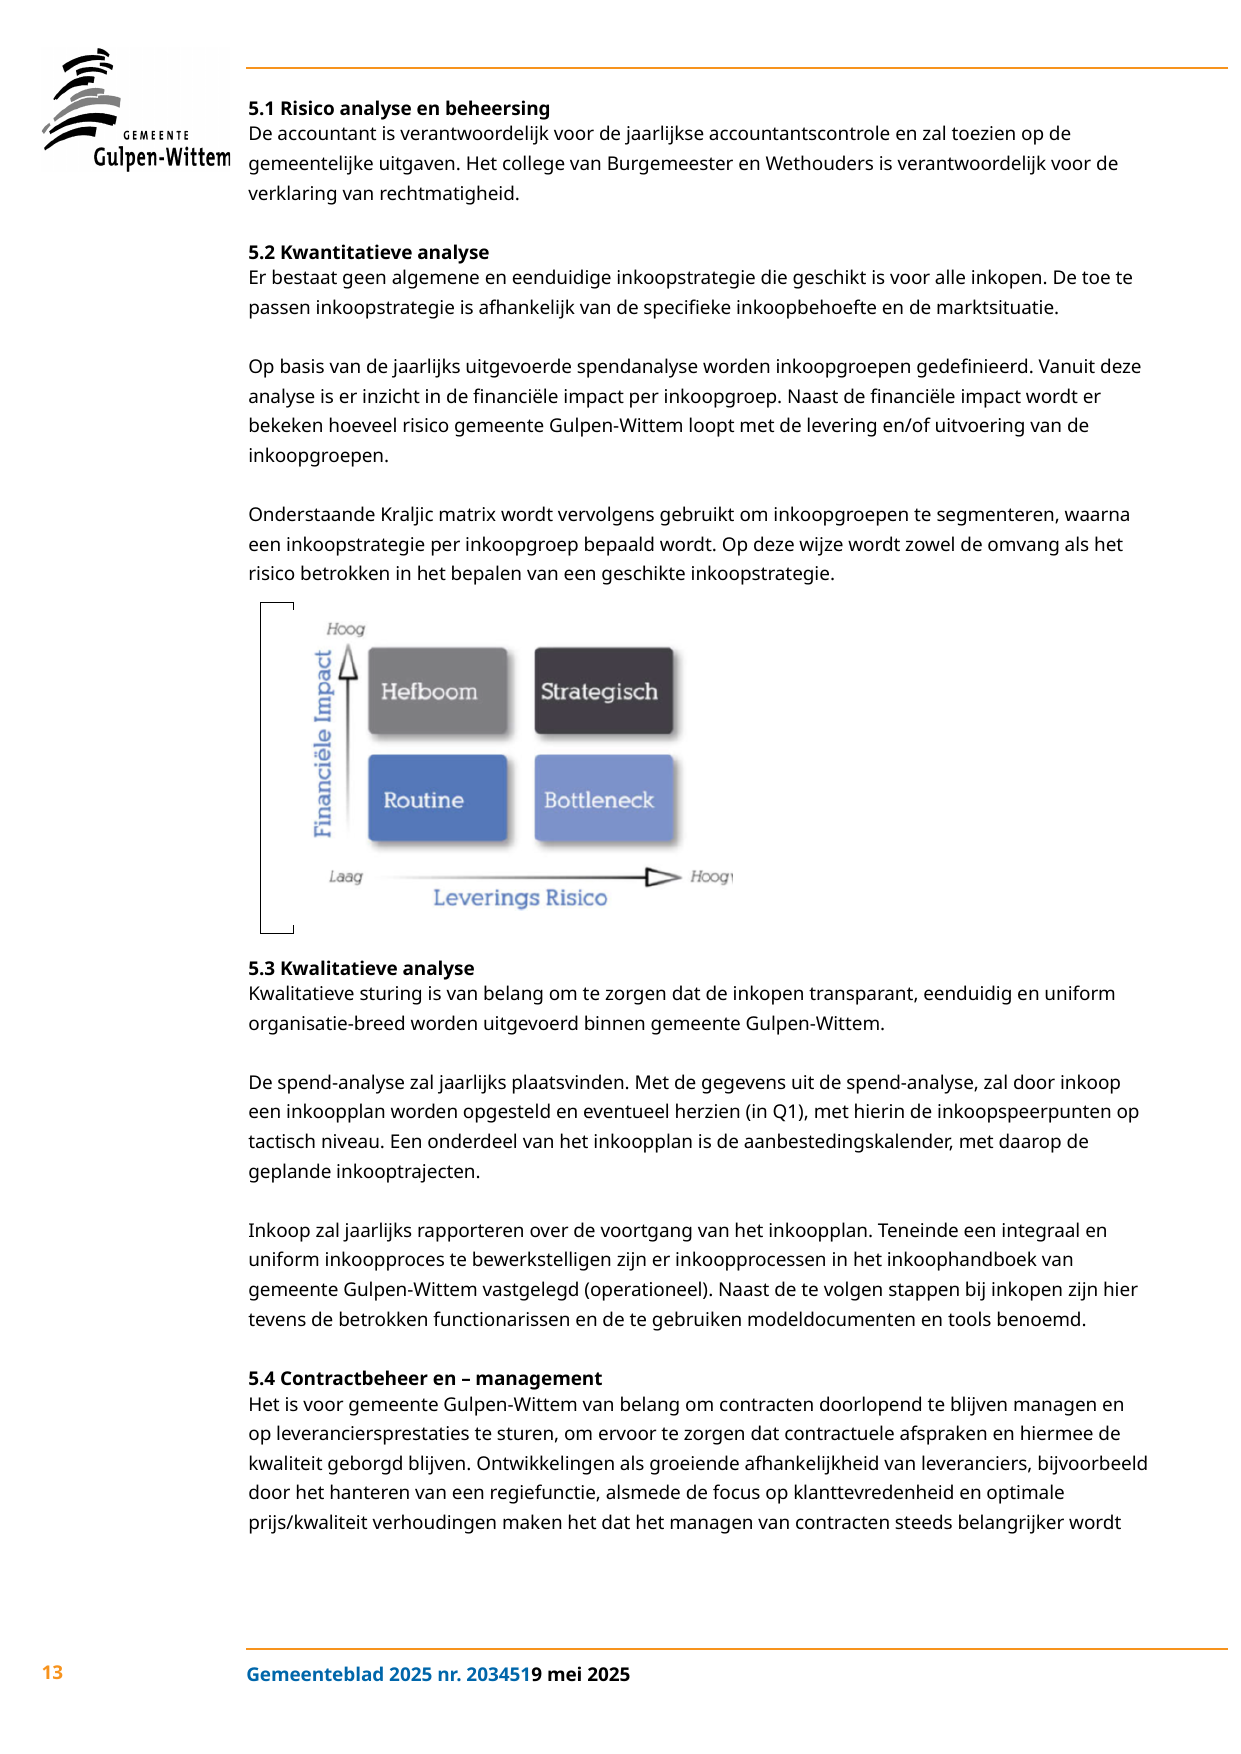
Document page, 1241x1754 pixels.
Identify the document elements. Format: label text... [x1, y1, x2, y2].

text De spend-analyse zal jaarlijks plaatsvinden. Met de gegevens uit de spend-analyse, zal door inkoop een inkoopplan worden opgesteld en eventueel herzien (in Q1), met hierin de inkoopspeerpunten op tactisch niveau. Een onderdeel van het inkoopplan is de aanbestedingskalender, met daarop de geplande inkooptrajecten. [248, 1069, 1152, 1184]
text Op basis van de jaarlijks uitgevoerde spendanalyse worden inkoopgroepen gedefinieerd. Vanuit deze analyse is er inzicht in de financiële impact per inkoopgroep. Naast de financiële impact wordt er bekeken hoeveel risico gemeente Gulpen-Wittem loopt met de levering en/of uitvoering van de inkoopgroepen. [248, 353, 1152, 468]
picture [41, 47, 231, 172]
text Het is voor gemeente Gulpen-Wittem van belang om contracten doorlopend te blijven managen en op leveranciersprestaties te sturen, om ervoor te zorgen dat contractuele afspraken en hiermee de kwaliteit geborgd blijven. Ontwikkelingen als groeiende afhankelijkheid van leveranciers, bijvoorbeeld door het hanteren van een regiefunctie, alsmede de focus op klanttevredenheid en optimale prijs/kwaliteit verhoudingen maken het dat het managen van contracten steeds belangrijker wordt [248, 1391, 1152, 1535]
text Inkoop zal jaarlijks rapporteren over de voortgang van het inkoopplan. Teneinde een integraal en uniform inkoopproces te bewerkstelligen zijn er inkoopprocessen in het inkoophandboek van gemeente Gulpen-Wittem vastgelegd (operationeel). Naast de te volgen stappen bij inkopen zijn hier tevens de betrokken functionarissen en de te gebruiken modeldocumenten en tools benoemd. [248, 1217, 1152, 1332]
text 5.2 Kwantitatieve analyse [248, 239, 1152, 264]
text 5.1 Risico analyse en beheersing [248, 95, 1152, 121]
picture [268, 610, 742, 925]
text 5.4 Contractbeheer en – management [248, 1365, 1152, 1391]
text Onderstaande Kraljic matrix wordt vervolgens gebruikt om inkoopgroepen te segmenteren, waarna een inkoopstrategie per inkoopgroep bepaald wordt. Op deze wijze wordt zowel de omvang als het risico betrokken in het bepalen van een geschikte inkoopstrategie. [248, 501, 1152, 586]
text Er bestaat geen algemene en eenduidige inkoopstrategie die geschikt is voor alle inkopen. De toe te passen inkoopstrategie is afhankelijk van de specifieke inkoopbehoefte en de marktsituatie. [248, 264, 1152, 320]
text De accountant is verantwoordelijk voor de jaarlijkse accountantscontrole en zal toezien op de gemeentelijke uitgaven. Het college van Burgemeester en Wethouders is verantwoordelijk voor de verklaring van rechtmatigheid. [248, 121, 1152, 205]
text Kwalitatieve sturing is van belang om te zorgen dat de inkopen transparant, eenduidig en uniform organisatie-breed worden uitgevoerd binnen gemeente Gulpen-Wittem. [248, 980, 1152, 1036]
text 5.3 Kwalitatieve analyse [248, 955, 1152, 980]
